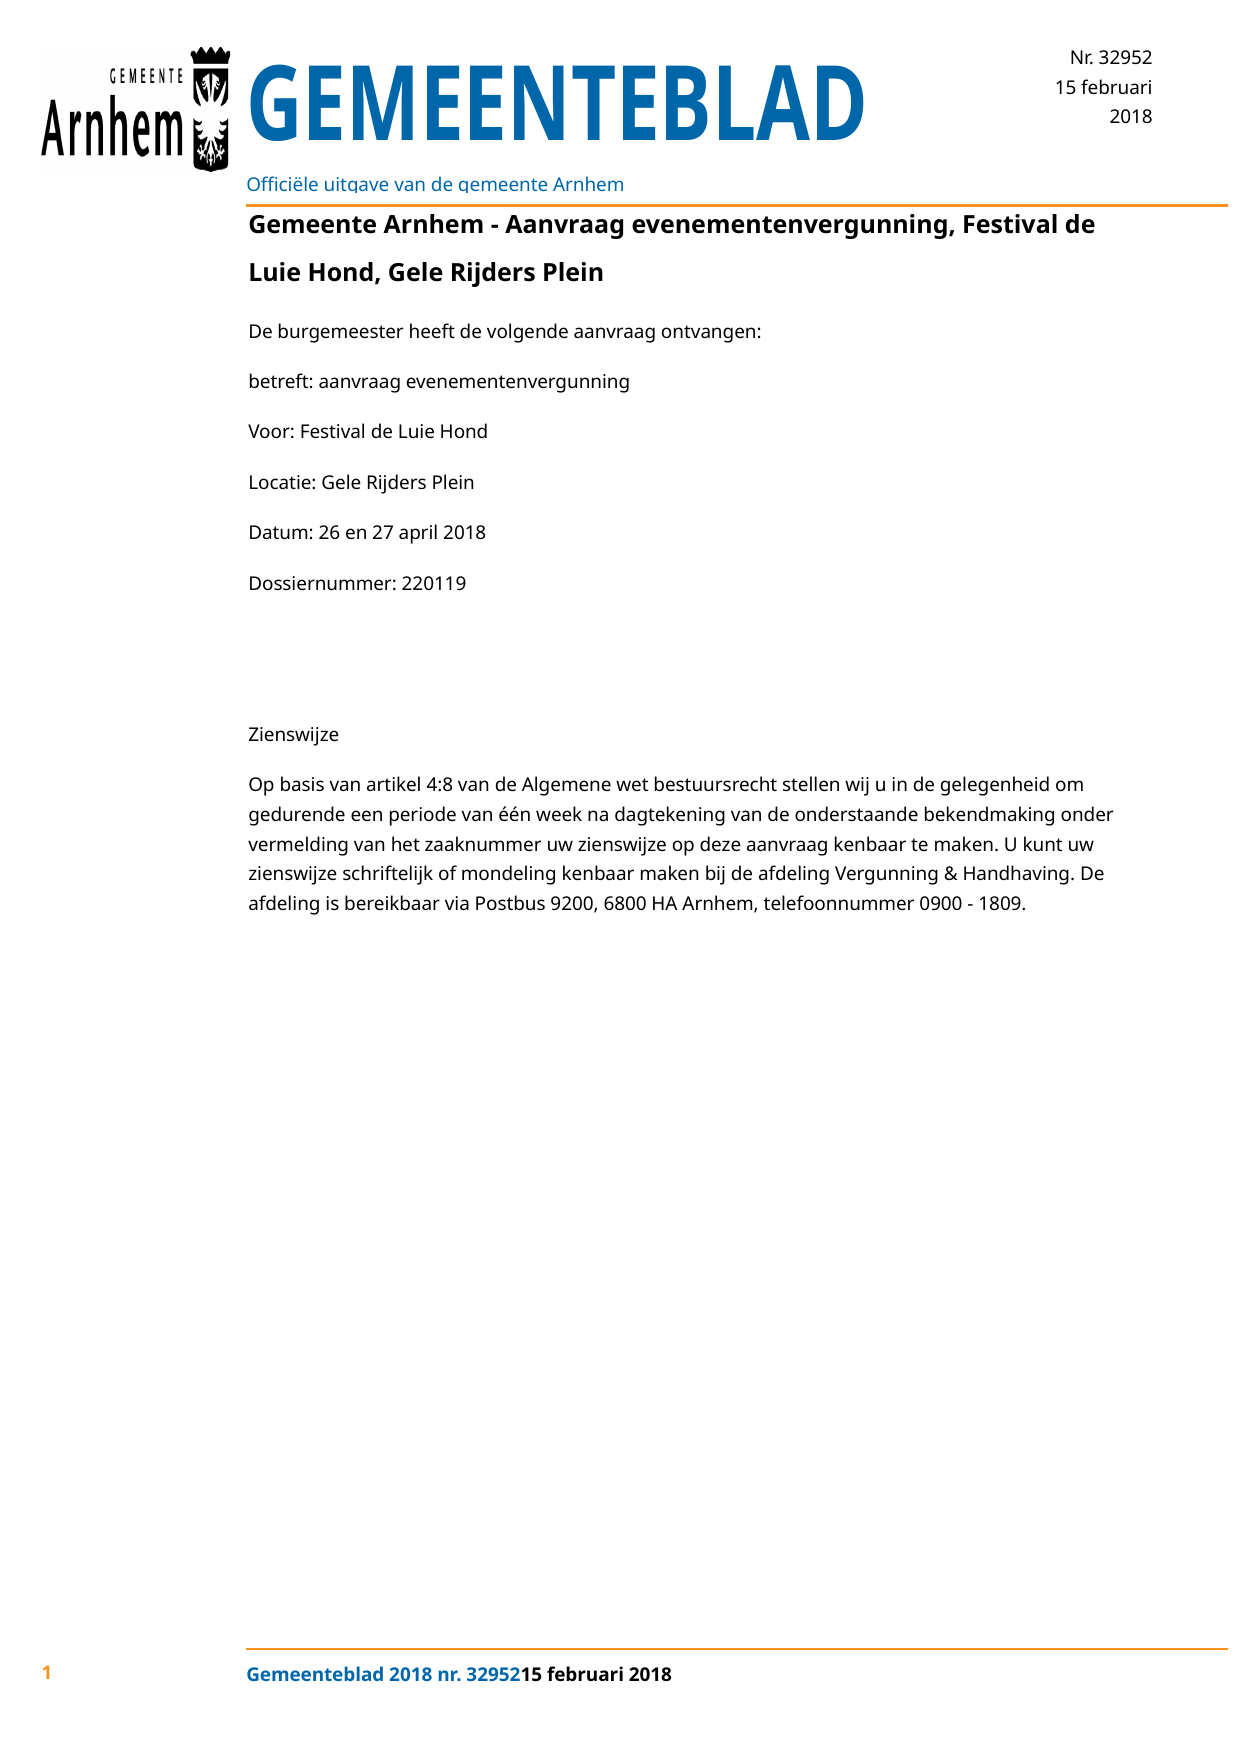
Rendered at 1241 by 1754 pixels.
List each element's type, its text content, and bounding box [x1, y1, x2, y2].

text Dossiernummer: 220119 [248, 570, 1152, 596]
text Gemeente Arnhem - Aanvraag evenementenvergunning, Festival de Luie Hond, Gele Rijders Plein [248, 207, 1152, 288]
text De burgemeester heeft de volgende aanvraag ontvangen: [248, 318, 1152, 344]
text Locatie: Gele Rijders Plein [248, 469, 1152, 495]
text Op basis van artikel 4:8 van de Algemene wet bestuursrecht stellen wij u in de gelegenheid om gedurende een periode van één week na dagtekening van de onderstaande bekendmaking onder vermelding van het zaaknummer uw zienswijze op deze aanvraag kenbaar te maken. U kunt uw zienswijze schriftelijk of mondeling kenbaar maken bij de afdeling Vergunning & Handhaving. De afdeling is bereikbaar via Postbus 9200, 6800 HA Arnhem, telefoonnummer 0900 - 1809. [248, 772, 1152, 916]
text Voor: Festival de Luie Hond [248, 419, 1152, 444]
text betreft: aanvraag evenementenvergunning [248, 368, 1152, 394]
picture [41, 47, 231, 172]
text Datum: 26 en 27 april 2018 [248, 519, 1152, 545]
text Zienswijze [248, 721, 1152, 747]
